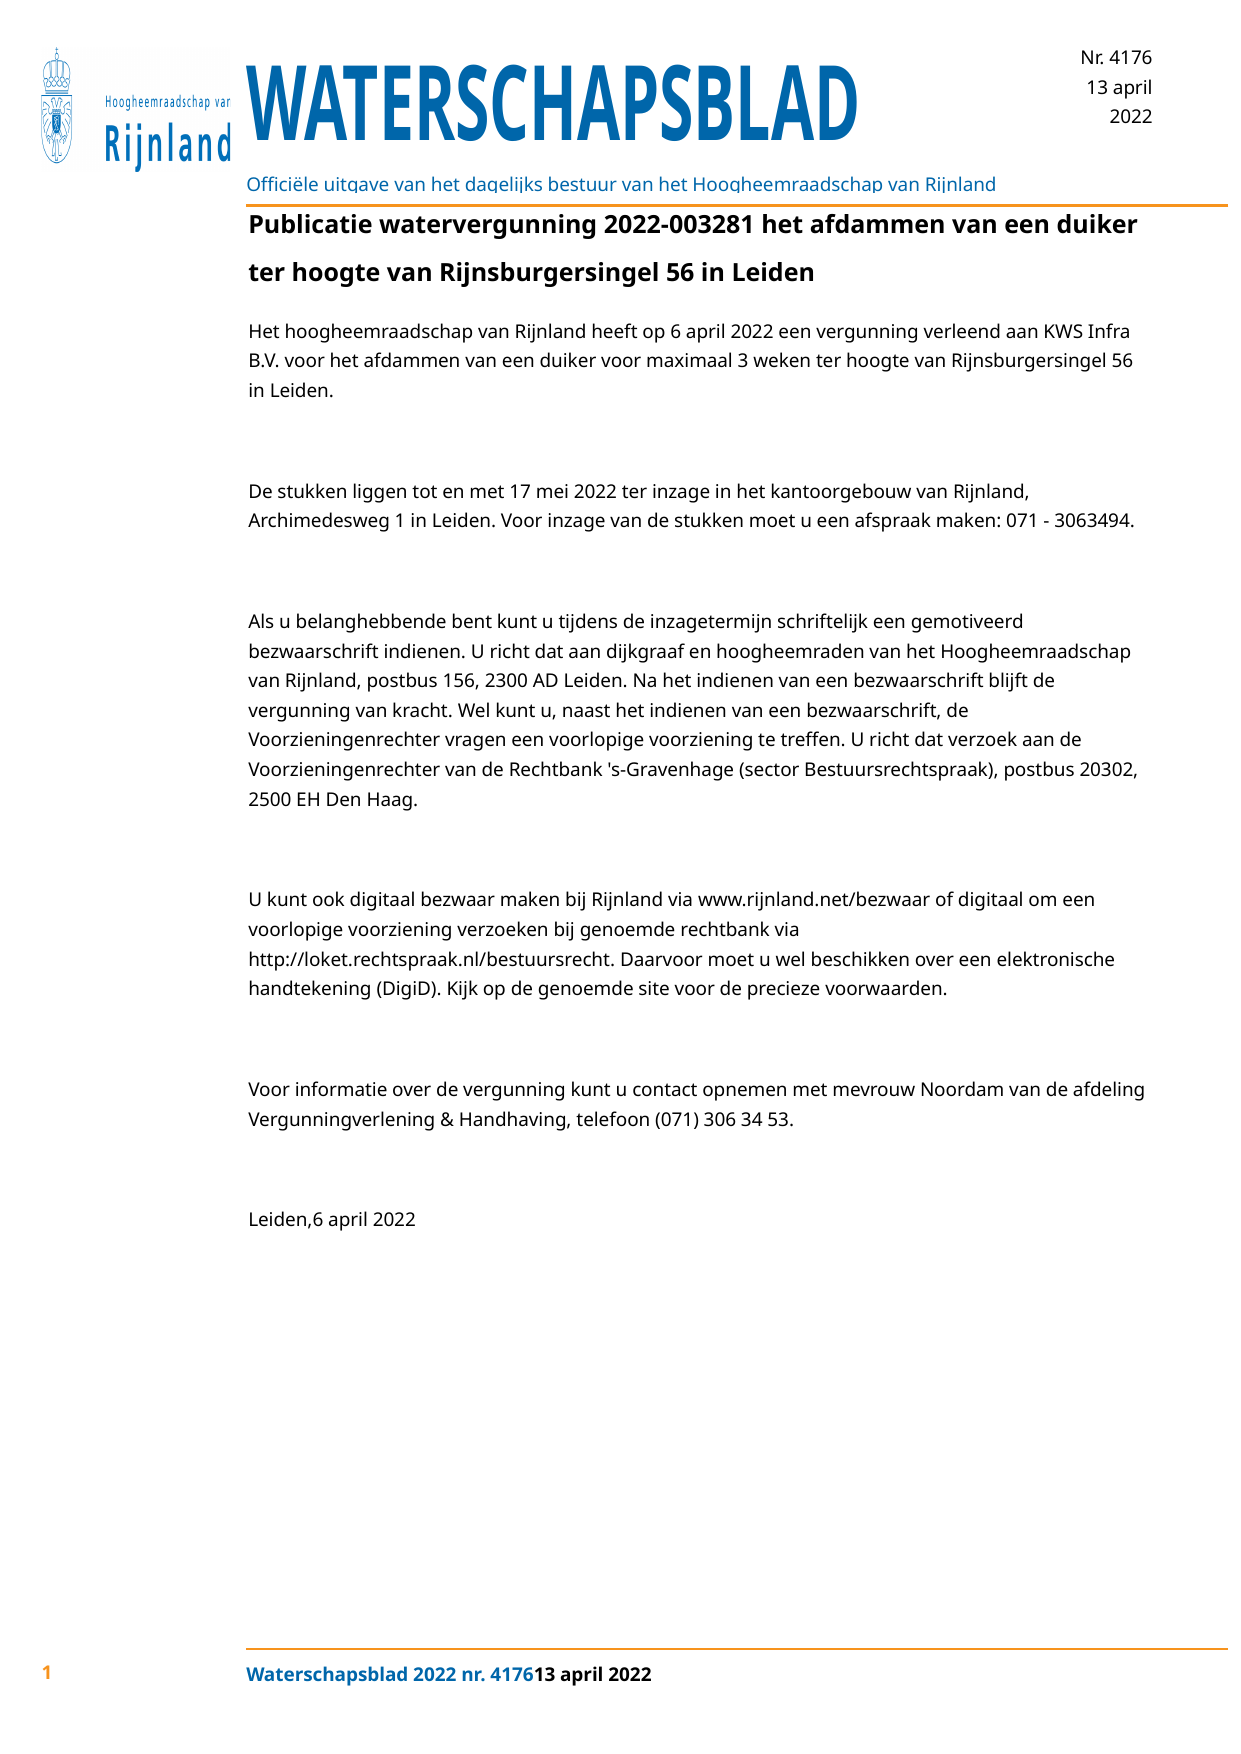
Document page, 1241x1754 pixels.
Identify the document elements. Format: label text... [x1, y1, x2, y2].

text Publicatie watervergunning 2022-003281 het afdammen van een duiker ter hoogte van Rijnsburgersingel 56 in Leiden [248, 207, 1152, 288]
text Als u belanghebbende bent kunt u tijdens de inzagetermijn schriftelijk een gemotiveerd bezwaarschrift indienen. U richt dat aan dijkgraaf en hoogheemraden van het Hoogheemraadschap van Rijnland, postbus 156, 2300 AD Leiden. Na het indienen van een bezwaarschrift blijft de vergunning van kracht. Wel kunt u, naast het indienen van een bezwaarschrift, de Voorzieningenrechter vragen een voorlopige voorziening te treffen. U richt dat verzoek aan de Voorzieningenrechter van de Rechtbank 's-Gravenhage (sector Bestuursrechtspraak), postbus 20302, 2500 EH Den Haag. [248, 608, 1152, 812]
text Het hoogheemraadschap van Rijnland heeft op 6 april 2022 een vergunning verleend aan KWS Infra B.V. voor het afdammen van een duiker voor maximaal 3 weken ter hoogte van Rijnsburgersingel 56 in Leiden. [248, 318, 1152, 403]
text Voor informatie over de vergunning kunt u contact opnemen met mevrouw Noordam van de afdeling Vergunningverlening & Handhaving, telefoon (071) 306 34 53. [248, 1076, 1152, 1132]
picture [41, 47, 231, 172]
text U kunt ook digitaal bezwaar maken bij Rijnland via www.rijnland.net/bezwaar of digitaal om een voorlopige voorziening verzoeken bij genoemde rechtbank via http://loket.rechtspraak.nl/bestuursrecht. Daarvoor moet u wel beschikken over een elektronische handtekening (DigiD). Kijk op de genoemde site voor de precieze voorwaarden. [248, 887, 1152, 1001]
text De stukken liggen tot en met 17 mei 2022 ter inzage in het kantoorgebouw van Rijnland, Archimedesweg 1 in Leiden. Voor inzage van de stukken moet u een afspraak maken: 071 - 3063494. [248, 478, 1152, 533]
text Leiden,6 april 2022 [248, 1207, 1152, 1232]
